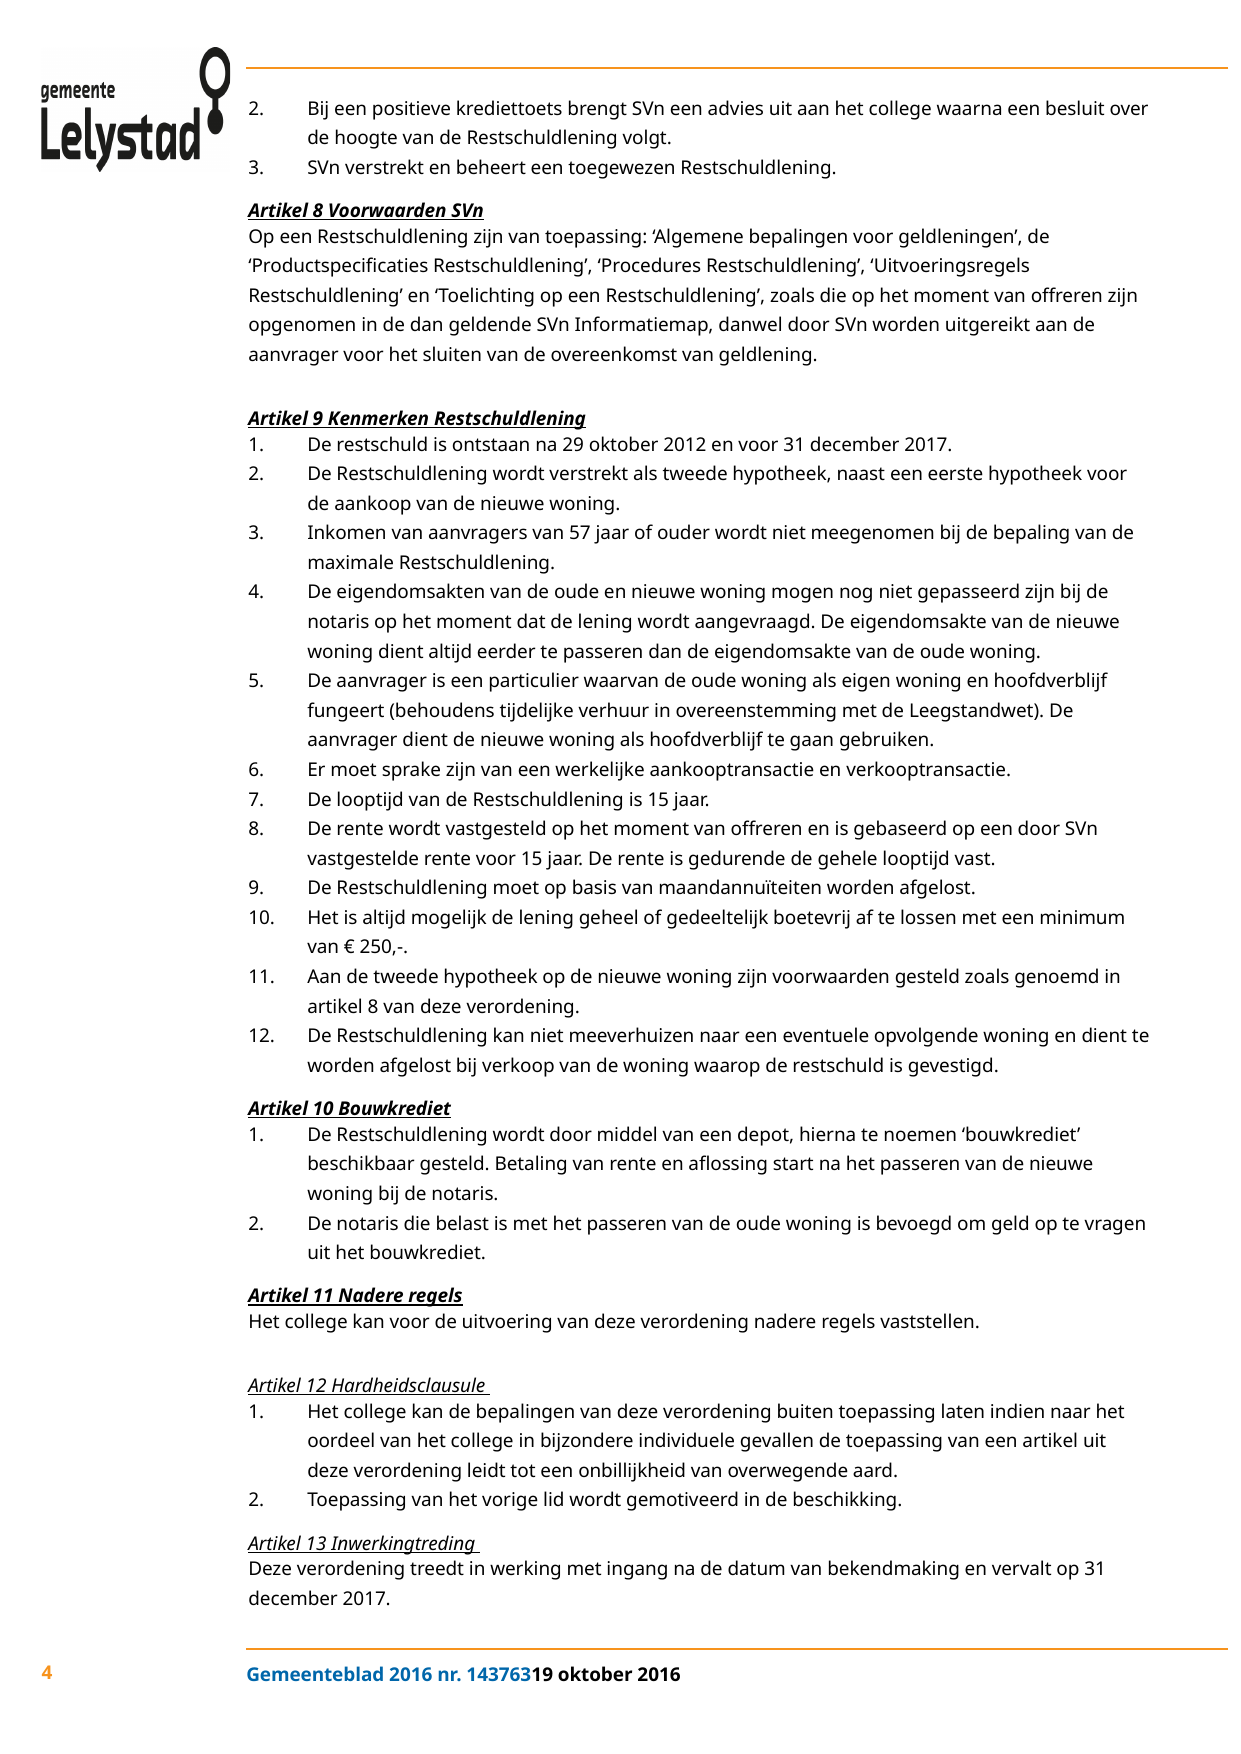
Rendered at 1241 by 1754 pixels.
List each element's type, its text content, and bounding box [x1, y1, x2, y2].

list SVn verstrekt en beheert een toegewezen Restschuldlening. [248, 154, 1152, 180]
text Artikel 8 Voorwaarden SVn [248, 197, 1152, 223]
list Het is altijd mogelijk de lening geheel of gedeeltelijk boetevrij af te lossen met een minimum van € 250,-. [248, 904, 1152, 959]
list De notaris die belast is met het passeren van de oude woning is bevoegd om geld op te vragen uit het bouwkrediet. [248, 1210, 1152, 1265]
text Artikel 11 Nadere regels [248, 1282, 1152, 1308]
list Aan de tweede hypotheek op de nieuwe woning zijn voorwaarden gesteld zoals genoemd in artikel 8 van deze verordening. [248, 963, 1152, 1019]
text Op een Restschuldlening zijn van toepassing: ‘Algemene bepalingen voor geldleningen’, de ‘Productspecificaties Restschuldlening’, ‘Procedures Restschuldlening’, ‘Uitvoeringsregels Restschuldlening’ en ‘Toelichting op een Restschuldlening’, zoals die op het moment van offreren zijn opgenomen in de dan geldende SVn Informatiemap, danwel door SVn worden uitgereikt aan de aanvrager voor het sluiten van de overeenkomst van geldlening. [248, 223, 1152, 367]
list De Restschuldlening wordt door middel van een depot, hierna te noemen ‘bouwkrediet’ beschikbaar gesteld. Betaling van rente en aflossing start na het passeren van de nieuwe woning bij de notaris. [248, 1121, 1152, 1206]
list Inkomen van aanvragers van 57 jaar of ouder wordt niet meegenomen bij de bepaling van de maximale Restschuldlening. [248, 519, 1152, 575]
list De aanvrager is een particulier waarvan de oude woning als eigen woning en hoofdverblijf fungeert (behoudens tijdelijke verhuur in overeenstemming met de Leegstandwet). De aanvrager dient de nieuwe woning als hoofdverblijf te gaan gebruiken. [248, 667, 1152, 752]
list Er moet sprake zijn van een werkelijke aankooptransactie en verkooptransactie. [248, 756, 1152, 782]
list Het college kan de bepalingen van deze verordening buiten toepassing laten indien naar het oordeel van het college in bijzondere individuele gevallen de toepassing van een artikel uit deze verordening leidt tot een onbillijkheid van overwegende aard. [248, 1398, 1152, 1483]
text Het college kan voor de uitvoering van deze verordening nadere regels vaststellen. [248, 1308, 1152, 1334]
picture [41, 47, 231, 172]
text Artikel 13 Inwerkingtreding [248, 1530, 1152, 1555]
text Artikel 9 Kenmerken Restschuldlening [248, 405, 1152, 431]
list De Restschuldlening wordt verstrekt als tweede hypotheek, naast een eerste hypotheek voor de aankoop van de nieuwe woning. [248, 460, 1152, 516]
text Deze verordening treedt in werking met ingang na de datum van bekendmaking en vervalt op 31 december 2017. [248, 1555, 1152, 1611]
list De Restschuldlening moet op basis van maandannuïteiten worden afgelost. [248, 874, 1152, 900]
list De rente wordt vastgesteld op het moment van offreren en is gebaseerd op een door SVn vastgestelde rente voor 15 jaar. De rente is gedurende de gehele looptijd vast. [248, 815, 1152, 871]
list Toepassing van het vorige lid wordt gemotiveerd in de beschikking. [248, 1487, 1152, 1512]
list Bij een positieve krediettoets brengt SVn een advies uit aan het college waarna een besluit over de hoogte van de Restschuldlening volgt. [248, 95, 1152, 150]
list De restschuld is ontstaan na 29 oktober 2012 en voor 31 december 2017. [248, 431, 1152, 457]
text Artikel 12 Hardheidsclausule [248, 1372, 1152, 1398]
text Artikel 10 Bouwkrediet [248, 1095, 1152, 1121]
list De Restschuldlening kan niet meeverhuizen naar een eventuele opvolgende woning en dient te worden afgelost bij verkoop van de woning waarop de restschuld is gevestigd. [248, 1022, 1152, 1078]
list De eigendomsakten van de oude en nieuwe woning mogen nog niet gepasseerd zijn bij de notaris op het moment dat de lening wordt aangevraagd. De eigendomsakte van de nieuwe woning dient altijd eerder te passeren dan de eigendomsakte van de oude woning. [248, 579, 1152, 664]
list De looptijd van de Restschuldlening is 15 jaar. [248, 786, 1152, 812]
